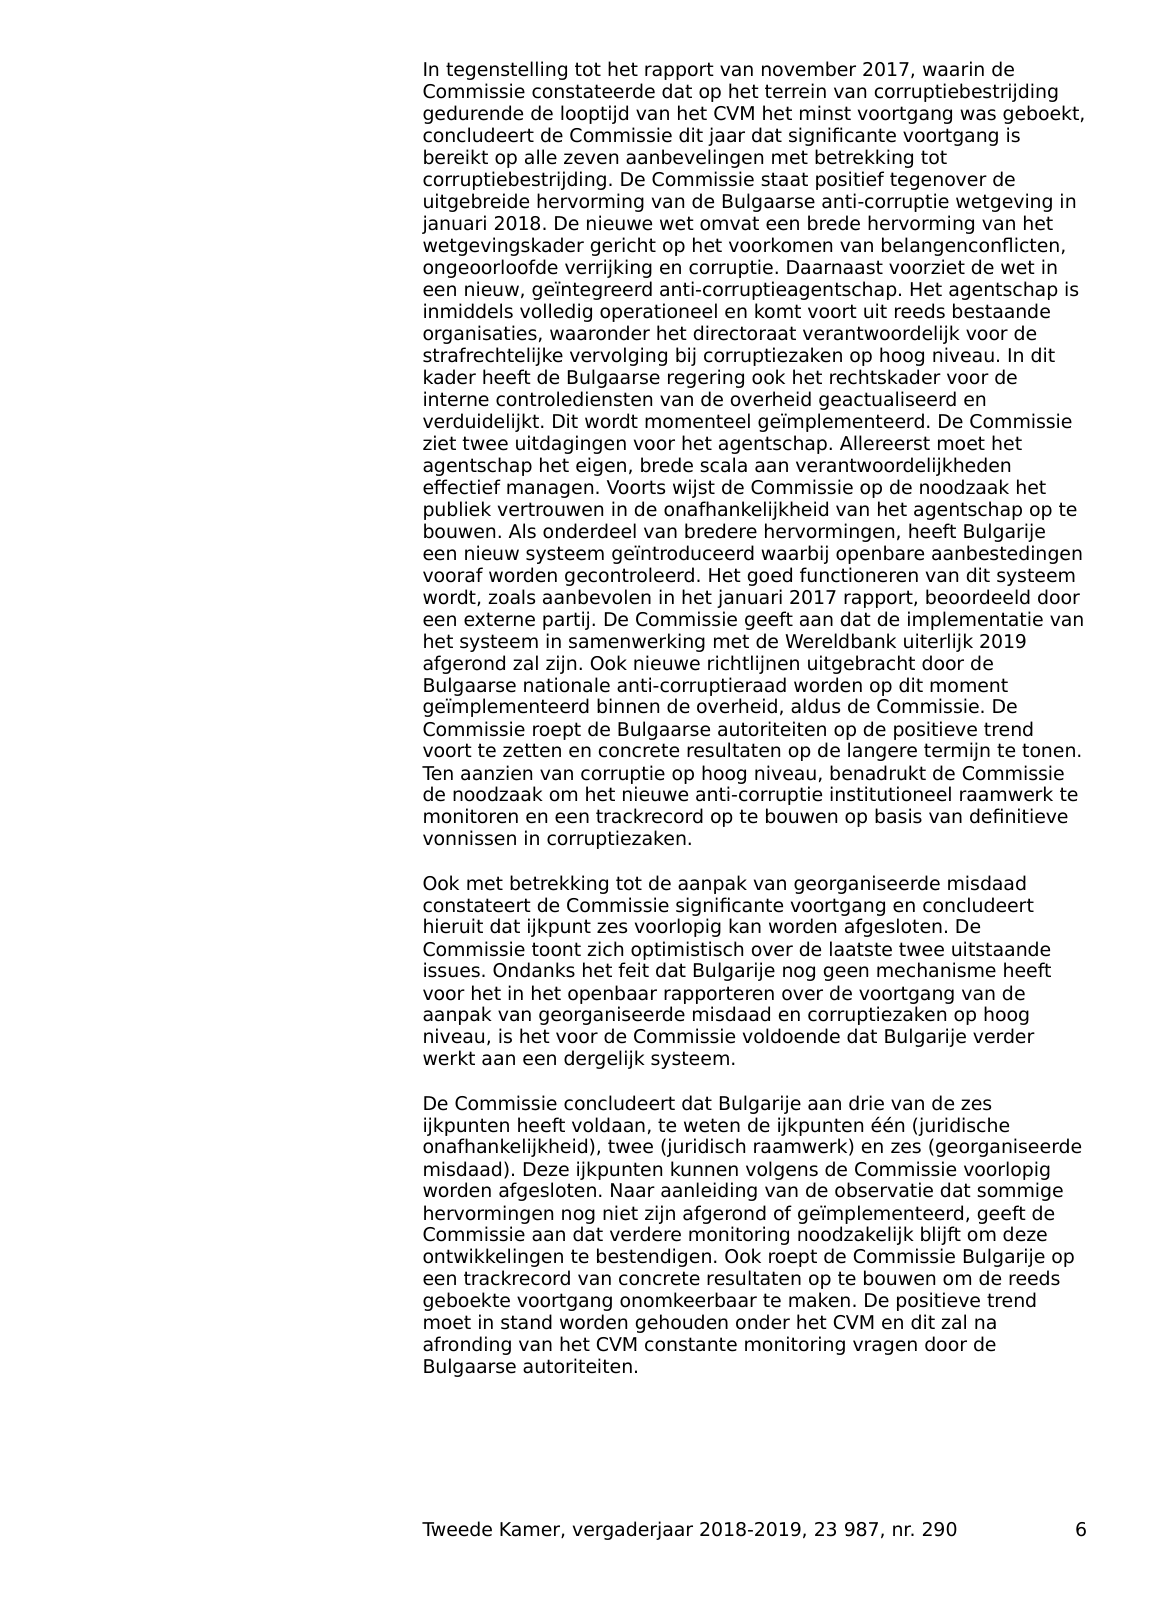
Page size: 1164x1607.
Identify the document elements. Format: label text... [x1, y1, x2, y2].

text In tegenstelling tot het rapport van november 2017, waarin de Commissie constateerde dat op het terrein van corruptiebestrijding gedurende de looptijd van het CVM het minst voortgang was geboekt, concludeert de Commissie dit jaar dat significante voortgang is bereikt op alle zeven aanbevelingen met betrekking tot corruptiebestrijding. De Commissie staat positief tegenover de uitgebreide hervorming van de Bulgaarse anti-corruptie wetgeving in januari 2018. De nieuwe wet omvat een brede hervorming van het wetgevingskader gericht op het voorkomen van belangenconflicten, ongeoorloofde verrijking en corruptie. Daarnaast voorziet de wet in een nieuw, geïntegreerd anti-corruptieagentschap. Het agentschap is inmiddels volledig operationeel en komt voort uit reeds bestaande organisaties, waaronder het directoraat verantwoordelijk voor de strafrechtelijke vervolging bij corruptiezaken op hoog niveau. In dit kader heeft de Bulgaarse regering ook het rechtskader voor de interne controlediensten van de overheid geactualiseerd en verduidelijkt. Dit wordt momenteel geïmplementeerd. De Commissie ziet twee uitdagingen voor het agentschap. Allereerst moet het agentschap het eigen, brede scala aan verantwoordelijkheden effectief managen. Voorts wijst de Commissie op de noodzaak het publiek vertrouwen in de onafhankelijkheid van het agentschap op te bouwen. Als onderdeel van bredere hervormingen, heeft Bulgarije een nieuw systeem geïntroduceerd waarbij openbare aanbestedingen vooraf worden gecontroleerd. Het goed functioneren van dit systeem wordt, zoals aanbevolen in het januari 2017 rapport, beoordeeld door een externe partij. De Commissie geeft aan dat de implementatie van het systeem in samenwerking met de Wereldbank uiterlijk 2019 afgerond zal zijn. Ook nieuwe richtlijnen uitgebracht door de Bulgaarse nationale anti-corruptieraad worden op dit moment geïmplementeerd binnen de overheid, aldus de Commissie. De Commissie roept de Bulgaarse autoriteiten op de positieve trend voort te zetten en concrete resultaten op de langere termijn te tonen. Ten aanzien van corruptie op hoog niveau, benadrukt de Commissie de noodzaak om het nieuwe anti-corruptie institutioneel raamwerk te monitoren en een trackrecord op te bouwen op basis van definitieve vonnissen in corruptiezaken. [422, 59, 1087, 850]
text De Commissie concludeert dat Bulgarije aan drie van de zes ijkpunten heeft voldaan, te weten de ijkpunten één (juridische onafhankelijkheid), twee (juridisch raamwerk) en zes (georganiseerde misdaad). Deze ijkpunten kunnen volgens de Commissie voorlopig worden afgesloten. Naar aanleiding van de observatie dat sommige hervormingen nog niet zijn afgerond of geïmplementeerd, geeft de Commissie aan dat verdere monitoring noodzakelijk blijft om deze ontwikkelingen te bestendigen. Ook roept de Commissie Bulgarije op een trackrecord van concrete resultaten op te bouwen om de reeds geboekte voortgang onomkeerbaar te maken. De positieve trend moet in stand worden gehouden onder het CVM en dit zal na afronding van het CVM constante monitoring vragen door de Bulgaarse autoriteiten. [422, 1092, 1087, 1378]
text Ook met betrekking tot de aanpak van georganiseerde misdaad constateert de Commissie significante voortgang en concludeert hieruit dat ijkpunt zes voorlopig kan worden afgesloten. De Commissie toont zich optimistisch over de laatste twee uitstaande issues. Ondanks het feit dat Bulgarije nog geen mechanisme heeft voor het in het openbaar rapporteren over de voortgang van de aanpak van georganiseerde misdaad en corruptiezaken op hoog niveau, is het voor de Commissie voldoende dat Bulgarije verder werkt aan een dergelijk systeem. [422, 872, 1087, 1070]
